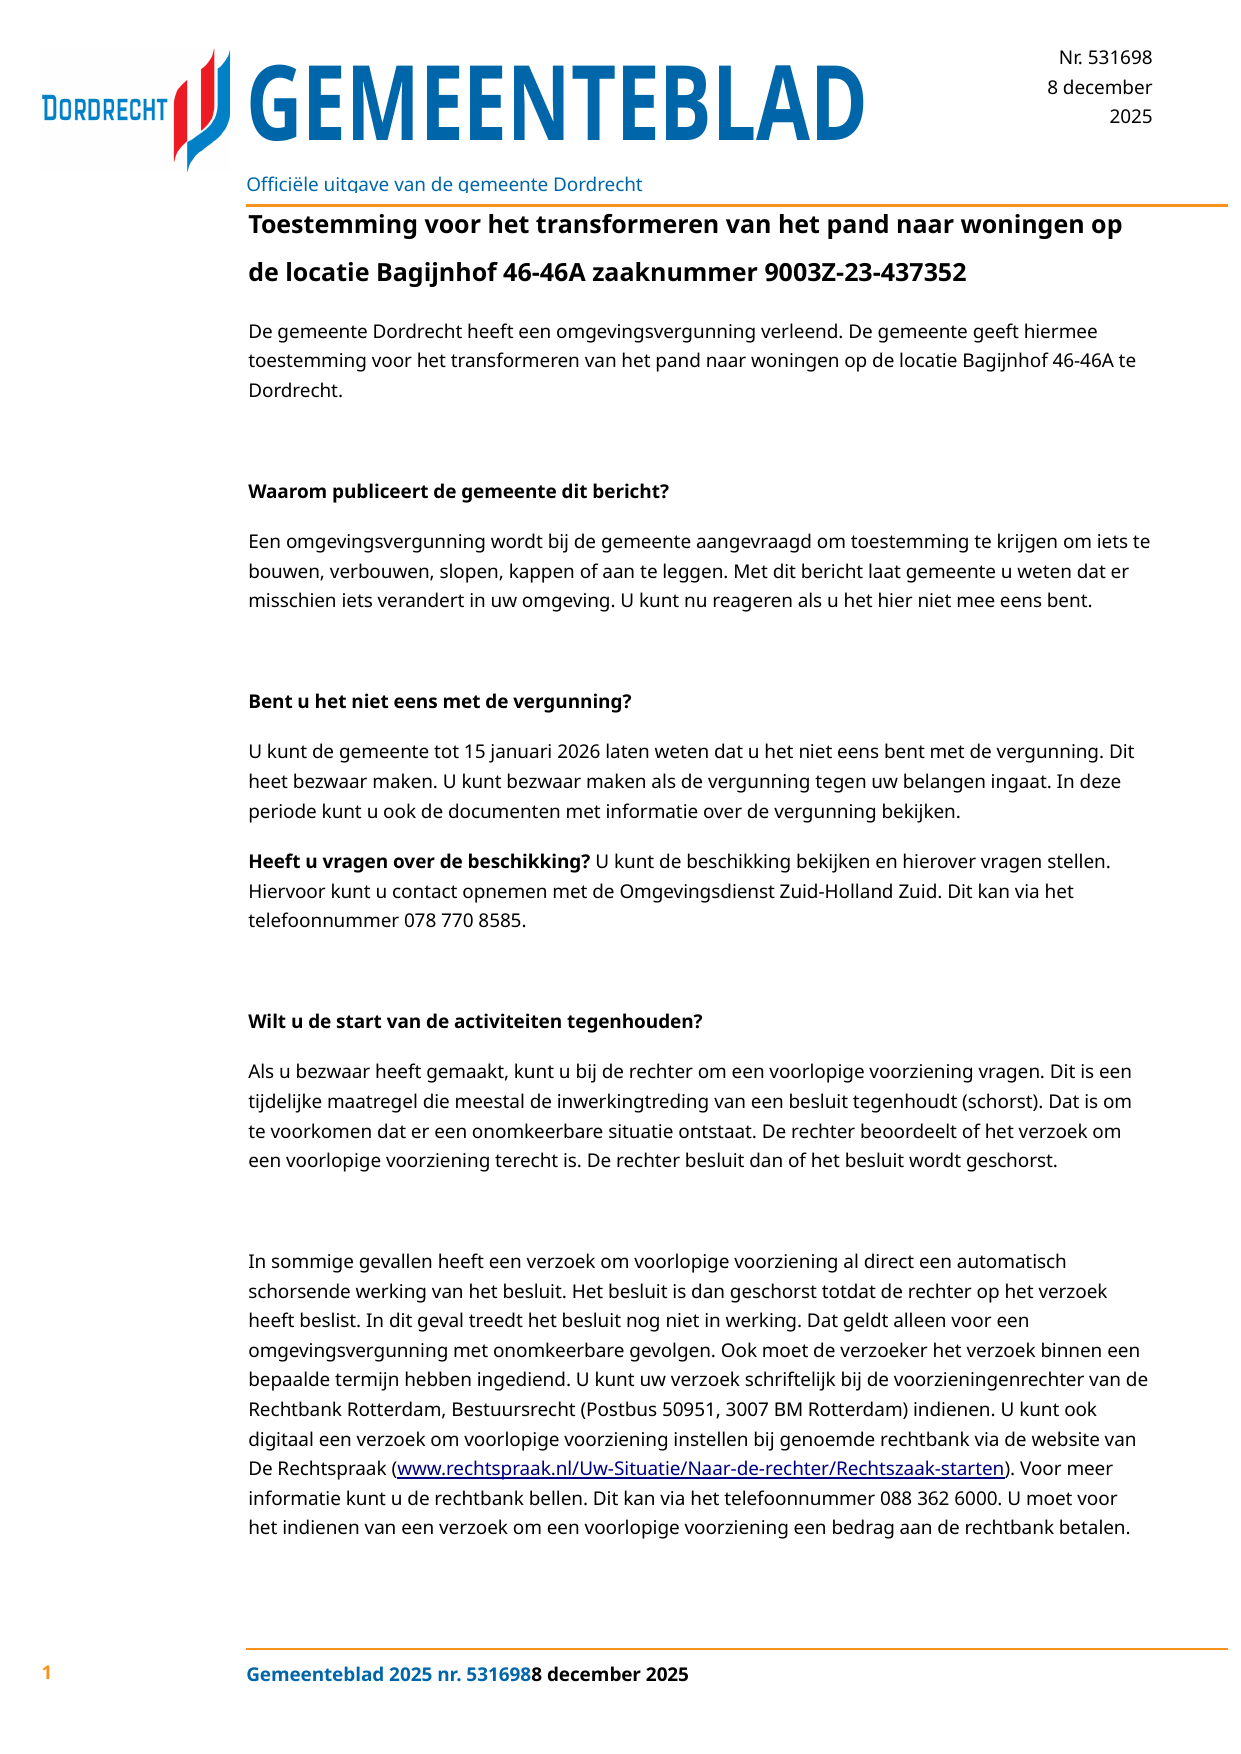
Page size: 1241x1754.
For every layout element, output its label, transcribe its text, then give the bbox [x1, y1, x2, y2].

text Wilt u de start van de activiteiten tegenhouden? [248, 1008, 1152, 1034]
text Bent u het niet eens met de vergunning? [248, 688, 1152, 714]
text De gemeente Dordrecht heeft een omgevingsvergunning verleend. De gemeente geeft hiermee toestemming voor het transformeren van het pand naar woningen op de locatie Bagijnhof 46-46A te Dordrecht. [248, 318, 1152, 403]
text Een omgevingsvergunning wordt bij de gemeente aangevraagd om toestemming te krijgen om iets te bouwen, verbouwen, slopen, kappen of aan te leggen. Met dit bericht laat gemeente u weten dat er misschien iets verandert in uw omgeving. U kunt nu reageren als u het hier niet mee eens bent. [248, 528, 1152, 613]
text Heeft u vragen over de beschikking? U kunt de beschikking bekijken en hierover vragen stellen. Hiervoor kunt u contact opnemen met de Omgevingsdienst Zuid-Holland Zuid. Dit kan via het telefoonnummer 078 770 8585. [248, 848, 1152, 933]
text U kunt de gemeente tot 15 januari 2026 laten weten dat u het niet eens bent met de vergunning. Dit heet bezwaar maken. U kunt bezwaar maken als de vergunning tegen uw belangen ingaat. In deze periode kunt u ook de documenten met informatie over de vergunning bekijken. [248, 739, 1152, 824]
text Als u bezwaar heeft gemaakt, kunt u bij de rechter om een voorlopige voorziening vragen. Dit is een tijdelijke maatregel die meestal de inwerkingtreding van een besluit tegenhoudt (schorst). Dat is om te voorkomen dat er een onomkeerbare situatie ontstaat. De rechter beoordeelt of het verzoek om een voorlopige voorziening terecht is. De rechter besluit dan of het besluit wordt geschorst. [248, 1059, 1152, 1173]
text In sommige gevallen heeft een verzoek om voorlopige voorziening al direct een automatisch schorsende werking van het besluit. Het besluit is dan geschorst totdat de rechter op het verzoek heeft beslist. In dit geval treedt het besluit nog niet in werking. Dat geldt alleen voor een omgevingsvergunning met onomkeerbare gevolgen. Ook moet de verzoeker het verzoek binnen een bepaalde termijn hebben ingediend. U kunt uw verzoek schriftelijk bij de voorzieningenrechter van de Rechtbank Rotterdam, Bestuursrecht (Postbus 50951, 3007 BM Rotterdam) indienen. U kunt ook digitaal een verzoek om voorlopige voorziening instellen bij genoemde rechtbank via de website van De Rechtspraak (www.rechtspraak.nl/Uw-Situatie/Naar-de-rechter/Rechtszaak-starten). Voor meer informatie kunt u de rechtbank bellen. Dit kan via het telefoonnummer 088 362 6000. U moet voor het indienen van een verzoek om een voorlopige voorziening een bedrag aan de rechtbank betalen. [248, 1248, 1152, 1540]
text Toestemming voor het transformeren van het pand naar woningen op de locatie Bagijnhof 46-46A zaaknummer 9003Z-23-437352 [248, 207, 1152, 288]
picture [41, 47, 231, 172]
text Waarom publiceert de gemeente dit bericht? [248, 478, 1152, 504]
